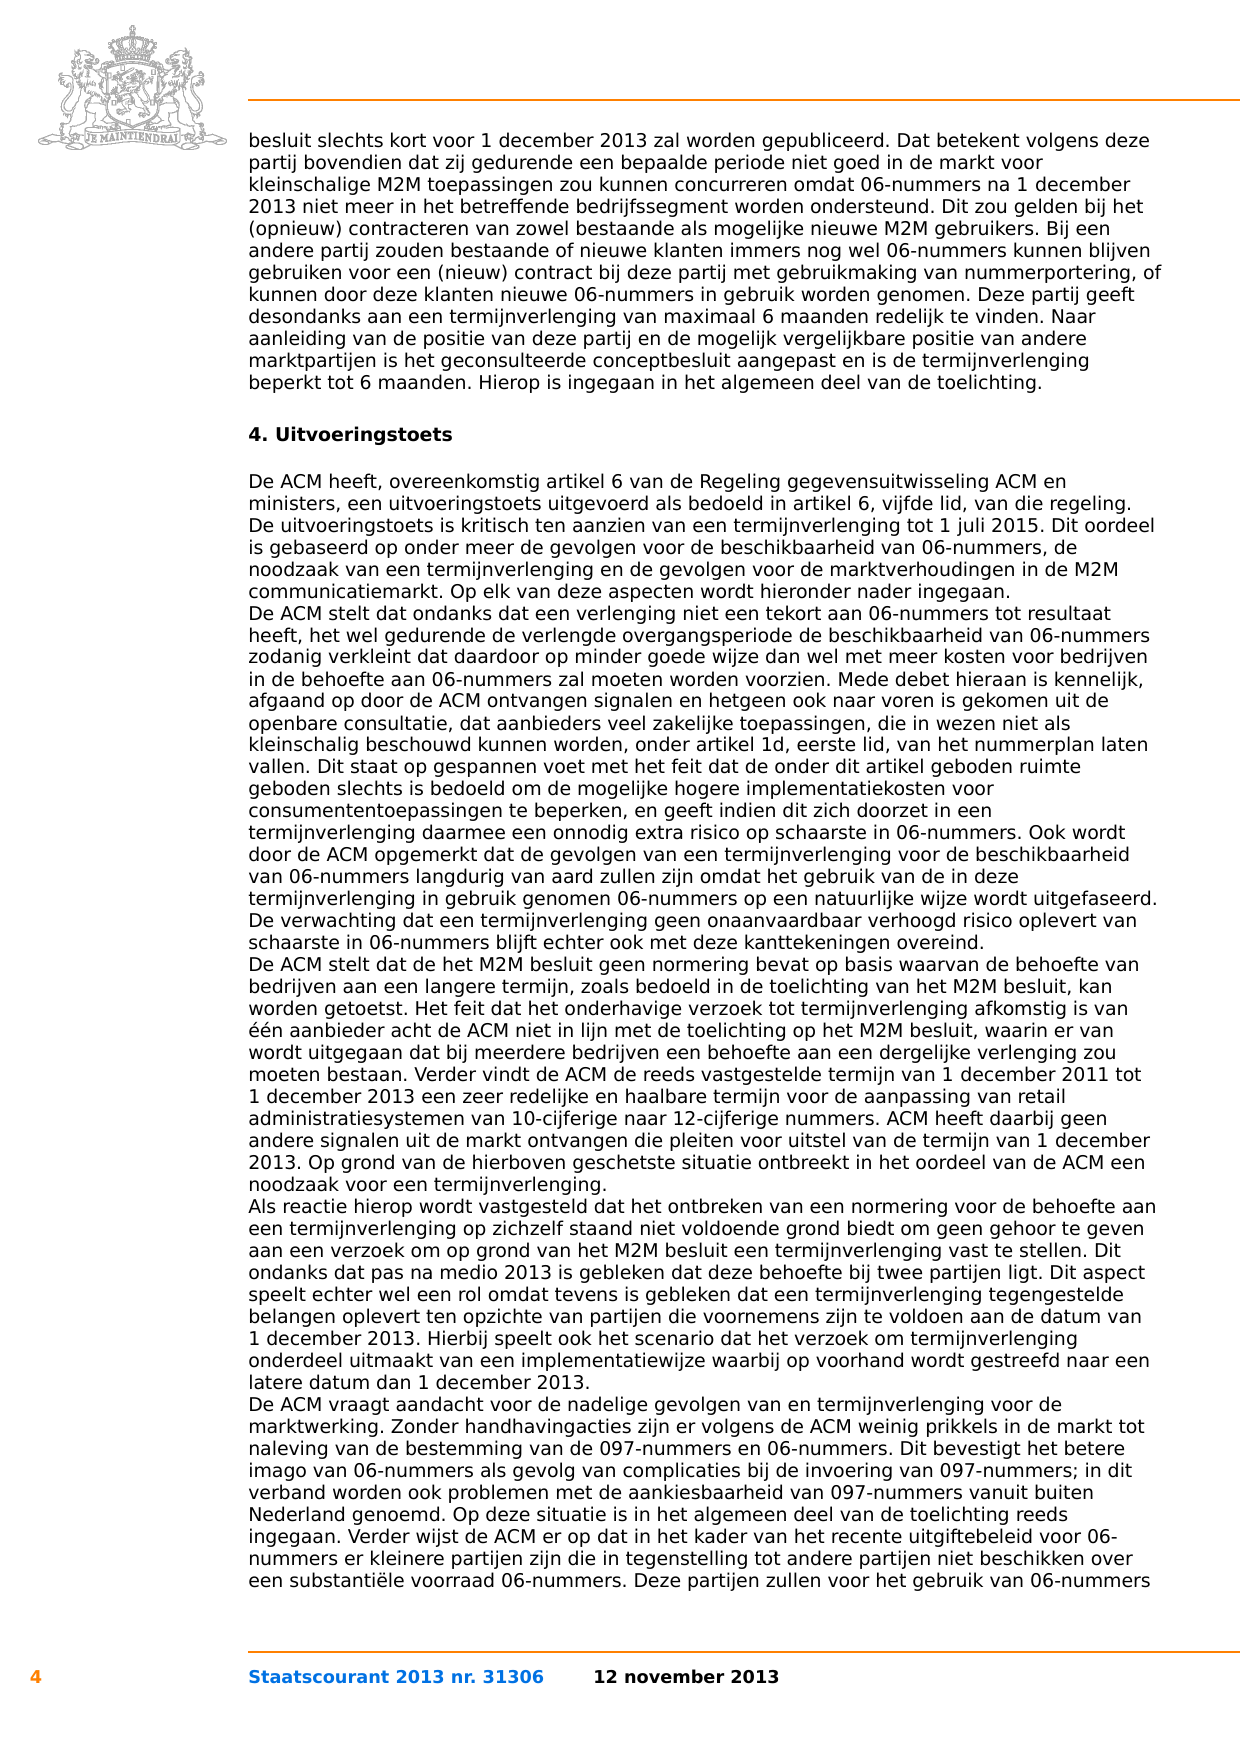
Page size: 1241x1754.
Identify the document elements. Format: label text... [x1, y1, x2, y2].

text De ACM heeft, overeenkomstig artikel 6 van de Regeling gegevensuitwisseling ACM en ministers, een uitvoeringstoets uitgevoerd als bedoeld in artikel 6, vijfde lid, van die regeling. [248, 471, 1163, 514]
text De ACM stelt dat ondanks dat een verlenging niet een tekort aan 06-nummers tot resultaat heeft, het wel gedurende de verlengde overgangsperiode de beschikbaarheid van 06-nummers zodanig verkleint dat daardoor op minder goede wijze dan wel met meer kosten voor bedrijven in de behoefte aan 06-nummers zal moeten worden voorzien. Mede debet hieraan is kennelijk, afgaand op door de ACM ontvangen signalen en hetgeen ook naar voren is gekomen uit de openbare consultatie, dat aanbieders veel zakelijke toepassingen, die in wezen niet als kleinschalig beschouwd kunnen worden, onder artikel 1d, eerste lid, van het nummerplan laten vallen. Dit staat op gespannen voet met het feit dat de onder dit artikel geboden ruimte geboden slechts is bedoeld om de mogelijke hogere implementatiekosten voor consumententoepassingen te beperken, en geeft indien dit zich doorzet in een termijnverlenging daarmee een onnodig extra risico op schaarste in 06-nummers. Ook wordt door de ACM opgemerkt dat de gevolgen van een termijnverlenging voor de beschikbaarheid van 06-nummers langdurig van aard zullen zijn omdat het gebruik van de in deze termijnverlenging in gebruik genomen 06-nummers op een natuurlijke wijze wordt uitgefaseerd. De verwachting dat een termijnverlenging geen onaanvaardbaar verhoogd risico oplevert van schaarste in 06-nummers blijft echter ook met deze kanttekeningen overeind. [248, 602, 1163, 954]
text De uitvoeringstoets is kritisch ten aanzien van een termijnverlenging tot 1 juli 2015. Dit oordeel is gebaseerd op onder meer de gevolgen voor de beschikbaarheid van 06-nummers, de noodzaak van een termijnverlenging en de gevolgen voor de marktverhoudingen in de M2M communicatiemarkt. Op elk van deze aspecten wordt hieronder nader ingegaan. [248, 514, 1163, 602]
text De ACM vraagt aandacht voor de nadelige gevolgen van en termijnverlenging voor de marktwerking. Zonder handhavingacties zijn er volgens de ACM weinig prikkels in de markt tot naleving van de bestemming van de 097-nummers en 06-nummers. Dit bevestigt het betere imago van 06-nummers als gevolg van complicaties bij de invoering van 097-nummers; in dit verband worden ook problemen met de aankiesbaarheid van 097-nummers vanuit buiten Nederland genoemd. Op deze situatie is in het algemeen deel van de toelichting reeds ingegaan. Verder wijst de ACM er op dat in het kader van het recente uitgiftebeleid voor 06-nummers er kleinere partijen zijn die in tegenstelling tot andere partijen niet beschikken over een substantiële voorraad 06-nummers. Deze partijen zullen voor het gebruik van 06-nummers [248, 1394, 1163, 1592]
text besluit slechts kort voor 1 december 2013 zal worden gepubliceerd. Dat betekent volgens deze partij bovendien dat zij gedurende een bepaalde periode niet goed in de markt voor kleinschalige M2M toepassingen zou kunnen concurreren omdat 06-nummers na 1 december 2013 niet meer in het betreffende bedrijfssegment worden ondersteund. Dit zou gelden bij het (opnieuw) contracteren van zowel bestaande als mogelijke nieuwe M2M gebruikers. Bij een andere partij zouden bestaande of nieuwe klanten immers nog wel 06-nummers kunnen blijven gebruiken voor een (nieuw) contract bij deze partij met gebruikmaking van nummerportering, of kunnen door deze klanten nieuwe 06-nummers in gebruik worden genomen. Deze partij geeft desondanks aan een termijnverlenging van maximaal 6 maanden redelijk te vinden. Naar aanleiding van de positie van deze partij en de mogelijk vergelijkbare positie van andere marktpartijen is het geconsulteerde conceptbesluit aangepast en is de termijnverlenging beperkt tot 6 maanden. Hierop is ingegaan in het algemeen deel van de toelichting. [248, 130, 1163, 394]
picture [38, 25, 227, 150]
text De ACM stelt dat de het M2M besluit geen normering bevat op basis waarvan de behoefte van bedrijven aan een langere termijn, zoals bedoeld in de toelichting van het M2M besluit, kan worden getoetst. Het feit dat het onderhavige verzoek tot termijnverlenging afkomstig is van één aanbieder acht de ACM niet in lijn met de toelichting op het M2M besluit, waarin er van wordt uitgegaan dat bij meerdere bedrijven een behoefte aan een dergelijke verlenging zou moeten bestaan. Verder vindt de ACM de reeds vastgestelde termijn van 1 december 2011 tot 1 december 2013 een zeer redelijke en haalbare termijn voor de aanpassing van retail administratiesystemen van 10-cijferige naar 12-cijferige nummers. ACM heeft daarbij geen andere signalen uit de markt ontvangen die pleiten voor uitstel van de termijn van 1 december 2013. Op grond van de hierboven geschetste situatie ontbreekt in het oordeel van de ACM een noodzaak voor een termijnverlenging. [248, 954, 1163, 1196]
subtitle 4. Uitvoeringstoets [248, 424, 1163, 446]
text Als reactie hierop wordt vastgesteld dat het ontbreken van een normering voor de behoefte aan een termijnverlenging op zichzelf staand niet voldoende grond biedt om geen gehoor te geven aan een verzoek om op grond van het M2M besluit een termijnverlenging vast te stellen. Dit ondanks dat pas na medio 2013 is gebleken dat deze behoefte bij twee partijen ligt. Dit aspect speelt echter wel een rol omdat tevens is gebleken dat een termijnverlenging tegengestelde belangen oplevert ten opzichte van partijen die voornemens zijn te voldoen aan de datum van 1 december 2013. Hierbij speelt ook het scenario dat het verzoek om termijnverlenging onderdeel uitmaakt van een implementatiewijze waarbij op voorhand wordt gestreefd naar een latere datum dan 1 december 2013. [248, 1196, 1163, 1394]
